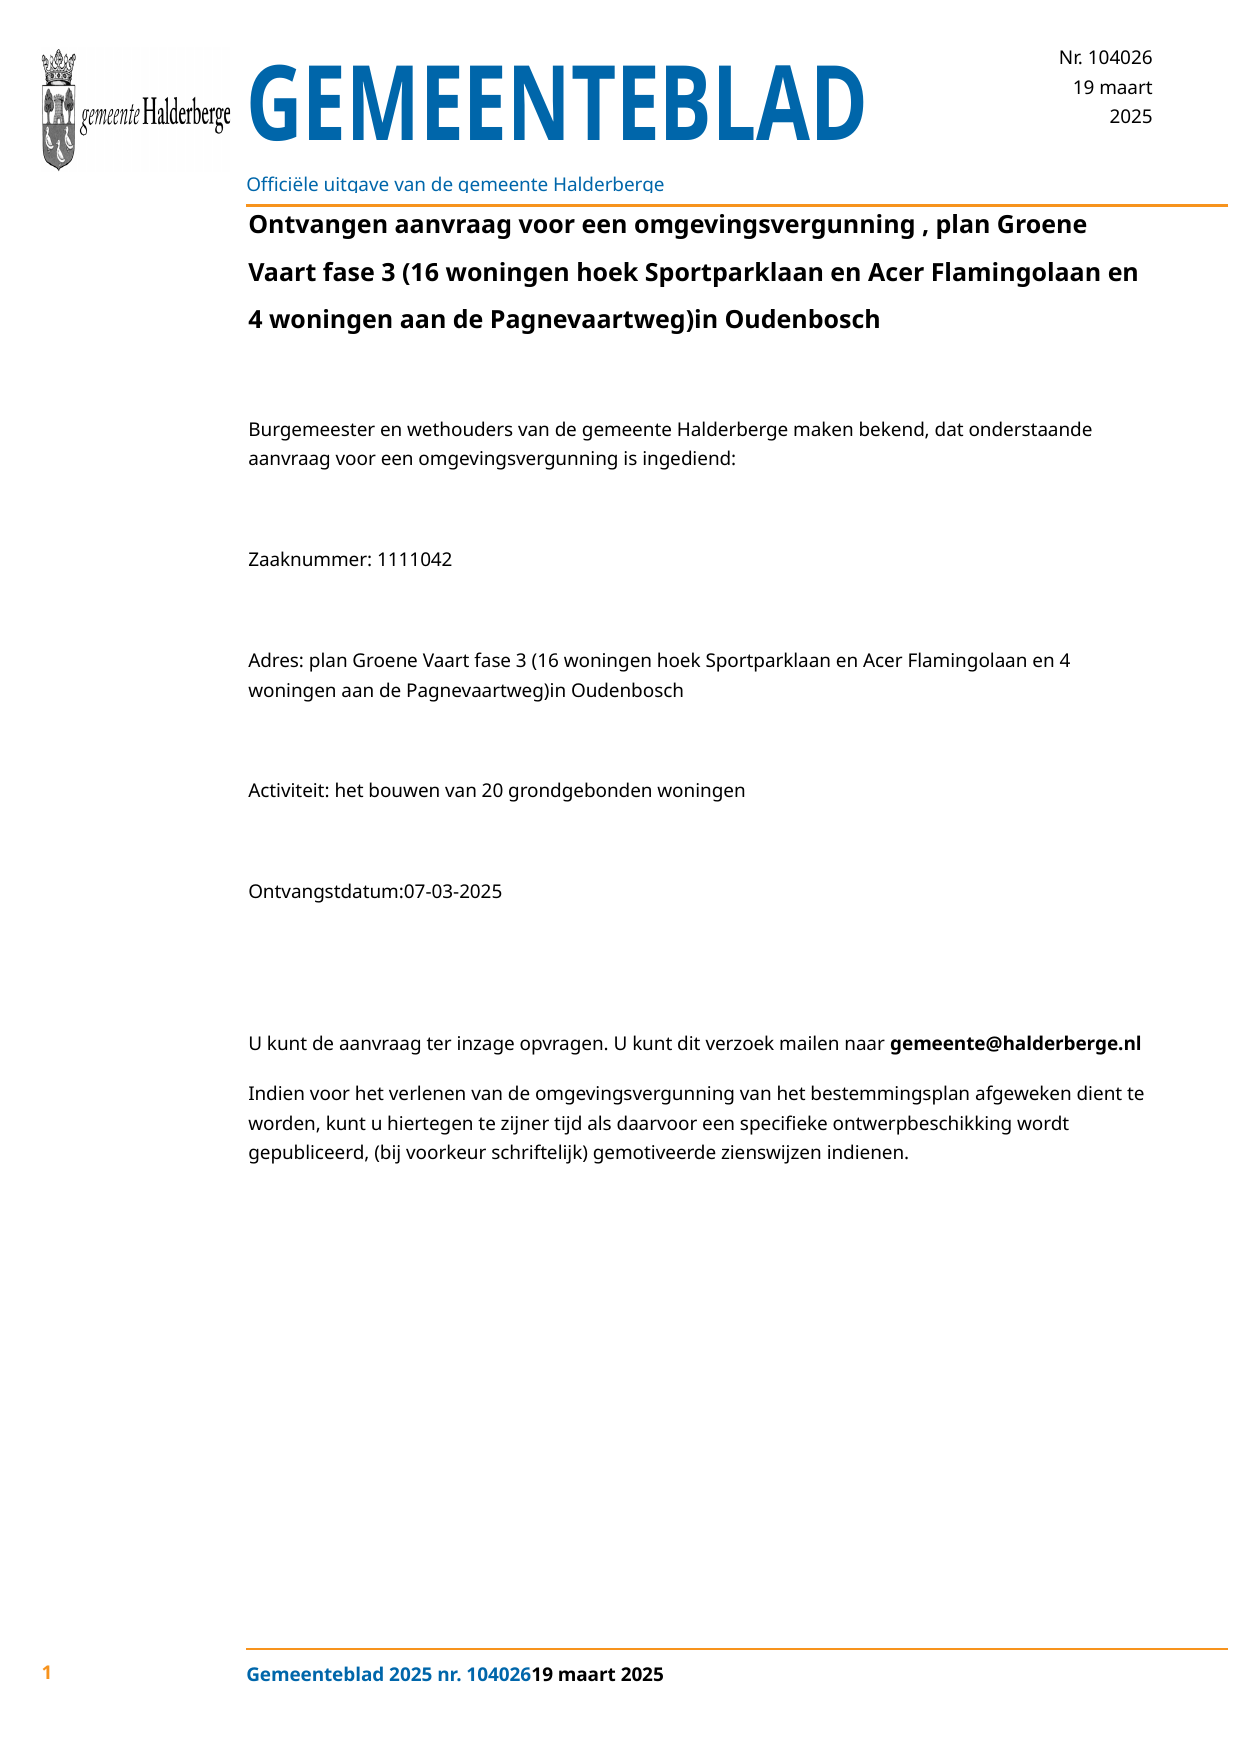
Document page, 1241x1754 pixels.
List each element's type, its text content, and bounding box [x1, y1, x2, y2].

text U kunt de aanvraag ter inzage opvragen. U kunt dit verzoek mailen naar gemeente@halderberge.nl [248, 1030, 1152, 1055]
text Activiteit: het bouwen van 20 grondgebonden woningen [248, 778, 1152, 803]
text Ontvangstdatum:07-03-2025 [248, 878, 1152, 904]
picture [41, 47, 231, 172]
text Ontvangen aanvraag voor een omgevingsvergunning , plan Groene Vaart fase 3 (16 woningen hoek Sportparklaan en Acer Flamingolaan en 4 woningen aan de Pagnevaartweg)in Oudenbosch [248, 207, 1152, 336]
text Zaaknummer: 1111042 [248, 546, 1152, 572]
text Adres: plan Groene Vaart fase 3 (16 woningen hoek Sportparklaan en Acer Flamingolaan en 4 woningen aan de Pagnevaartweg)in Oudenbosch [248, 647, 1152, 702]
text Indien voor het verlenen van de omgevingsvergunning van het bestemmingsplan afgeweken dient te worden, kunt u hiertegen te zijner tijd als daarvoor een specifieke ontwerpbeschikking wordt gepubliceerd, (bij voorkeur schriftelijk) gemotiveerde zienswijzen indienen. [248, 1080, 1152, 1165]
text Burgemeester en wethouders van de gemeente Halderberge maken bekend, dat onderstaande aanvraag voor een omgevingsvergunning is ingediend: [248, 416, 1152, 471]
